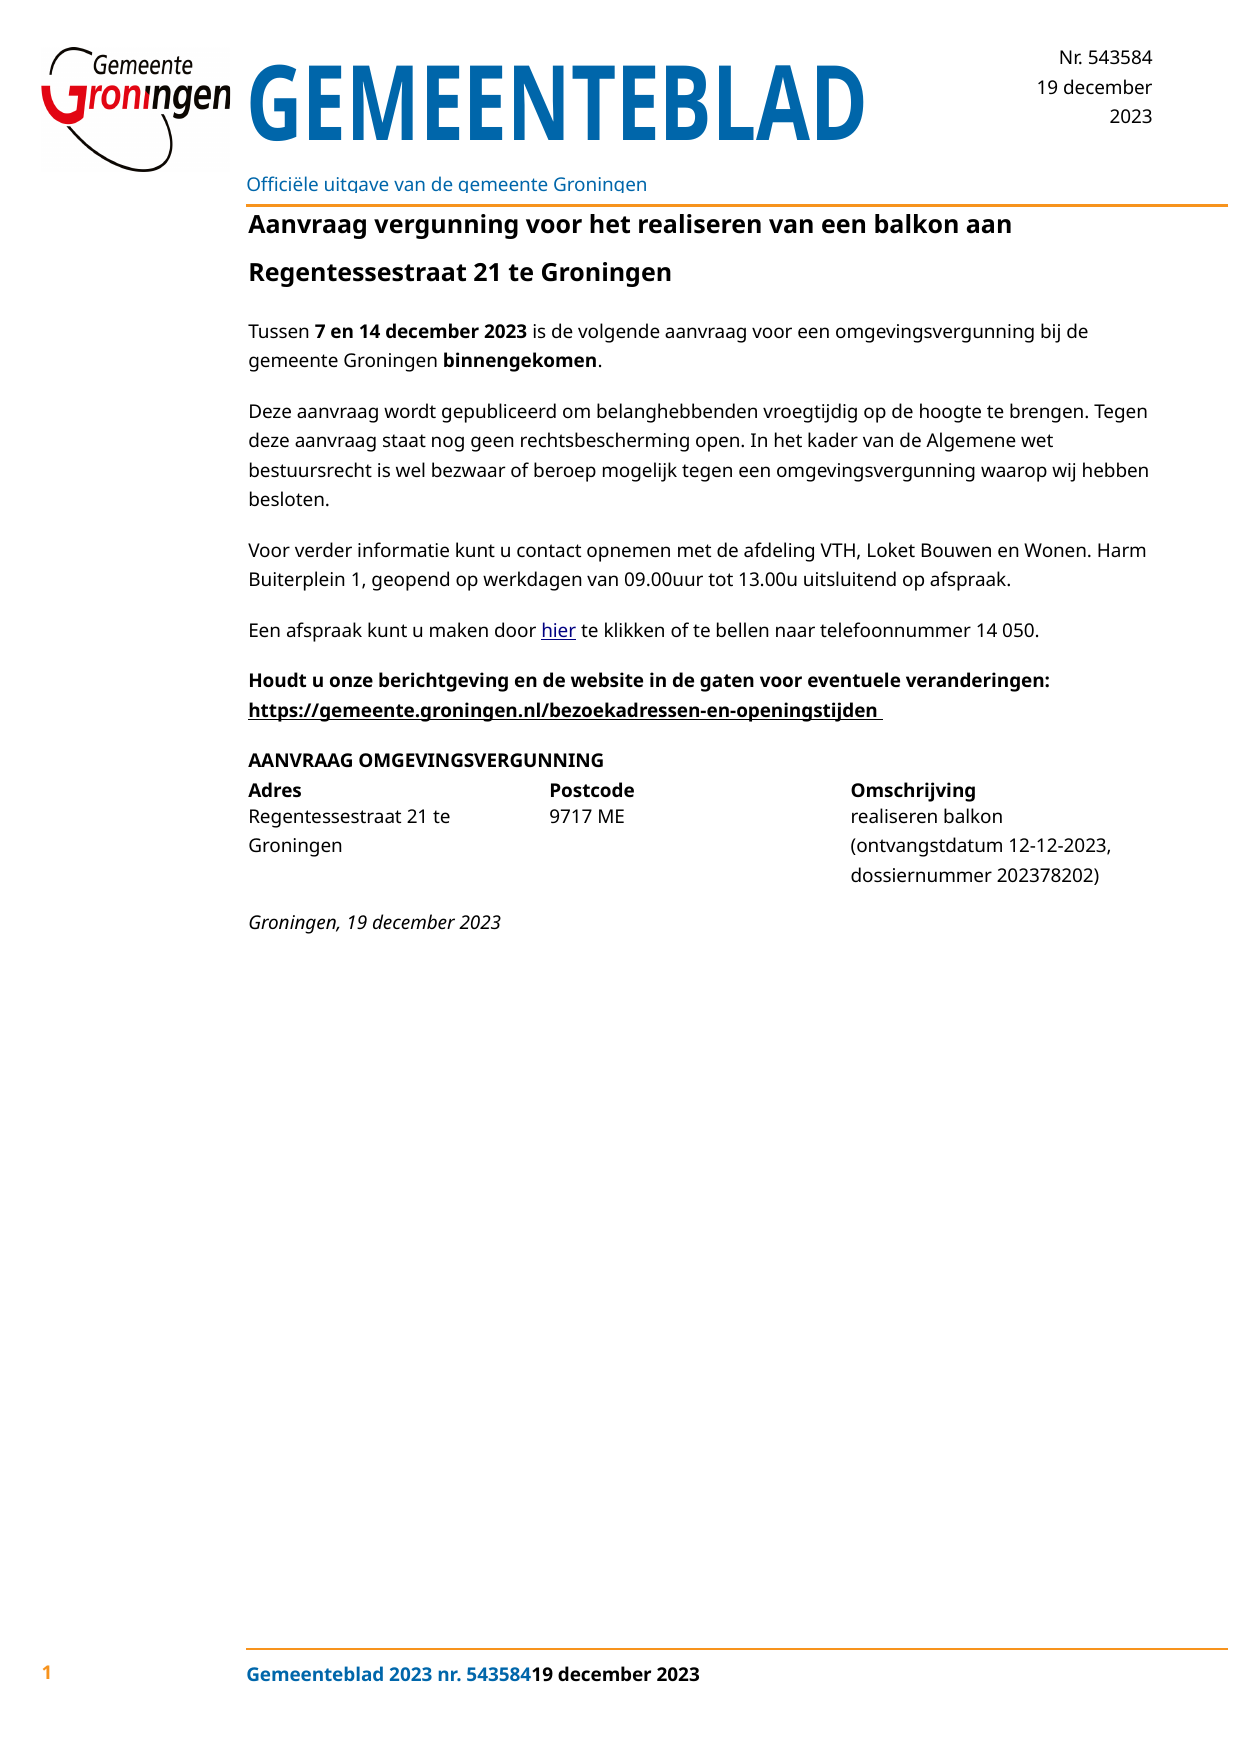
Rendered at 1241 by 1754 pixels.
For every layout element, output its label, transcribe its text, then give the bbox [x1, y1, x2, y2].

table_header Postcode [549, 777, 850, 803]
text Tussen 7 en 14 december 2023 is de volgende aanvraag voor een omgevingsvergunning bij de gemeente Groningen binnengekomen. [248, 318, 1152, 373]
text Houdt u onze berichtgeving en de website in de gaten voor eventuele veranderingen: https://gemeente.groningen.nl/bezoekadressen-en-openingstijden [248, 667, 1152, 723]
table_cell realiseren balkon (ontvangstdatum 12-12-2023, dossiernummer 202378202) [850, 803, 1152, 888]
text Aanvraag vergunning voor het realiseren van een balkon aan Regentessestraat 21 te Groningen [248, 207, 1152, 288]
picture [41, 47, 231, 172]
text Deze aanvraag wordt gepubliceerd om belanghebbenden vroegtijdig op de hoogte te brengen. Tegen deze aanvraag staat nog geen rechtsbescherming open. In het kader van de Algemene wet bestuursrecht is wel bezwaar of beroep mogelijk tegen een omgevingsvergunning waarop wij hebben besloten. [248, 398, 1152, 512]
text AANVRAAG OMGEVINGSVERGUNNING [248, 747, 1152, 773]
table_cell Regentessestraat 21 te Groningen [248, 803, 549, 888]
table_cell 9717 ME [549, 803, 850, 888]
table_header Omschrijving [850, 777, 1152, 803]
text Een afspraak kunt u maken door hier te klikken of te bellen naar telefoonnummer 14 050. [248, 617, 1152, 643]
text Groningen, 19 december 2023 [248, 909, 1152, 935]
table_header Adres [248, 777, 549, 803]
text Voor verder informatie kunt u contact opnemen met de afdeling VTH, Loket Bouwen en Wonen. Harm Buiterplein 1, geopend op werkdagen van 09.00uur tot 13.00u uitsluitend op afspraak. [248, 537, 1152, 592]
